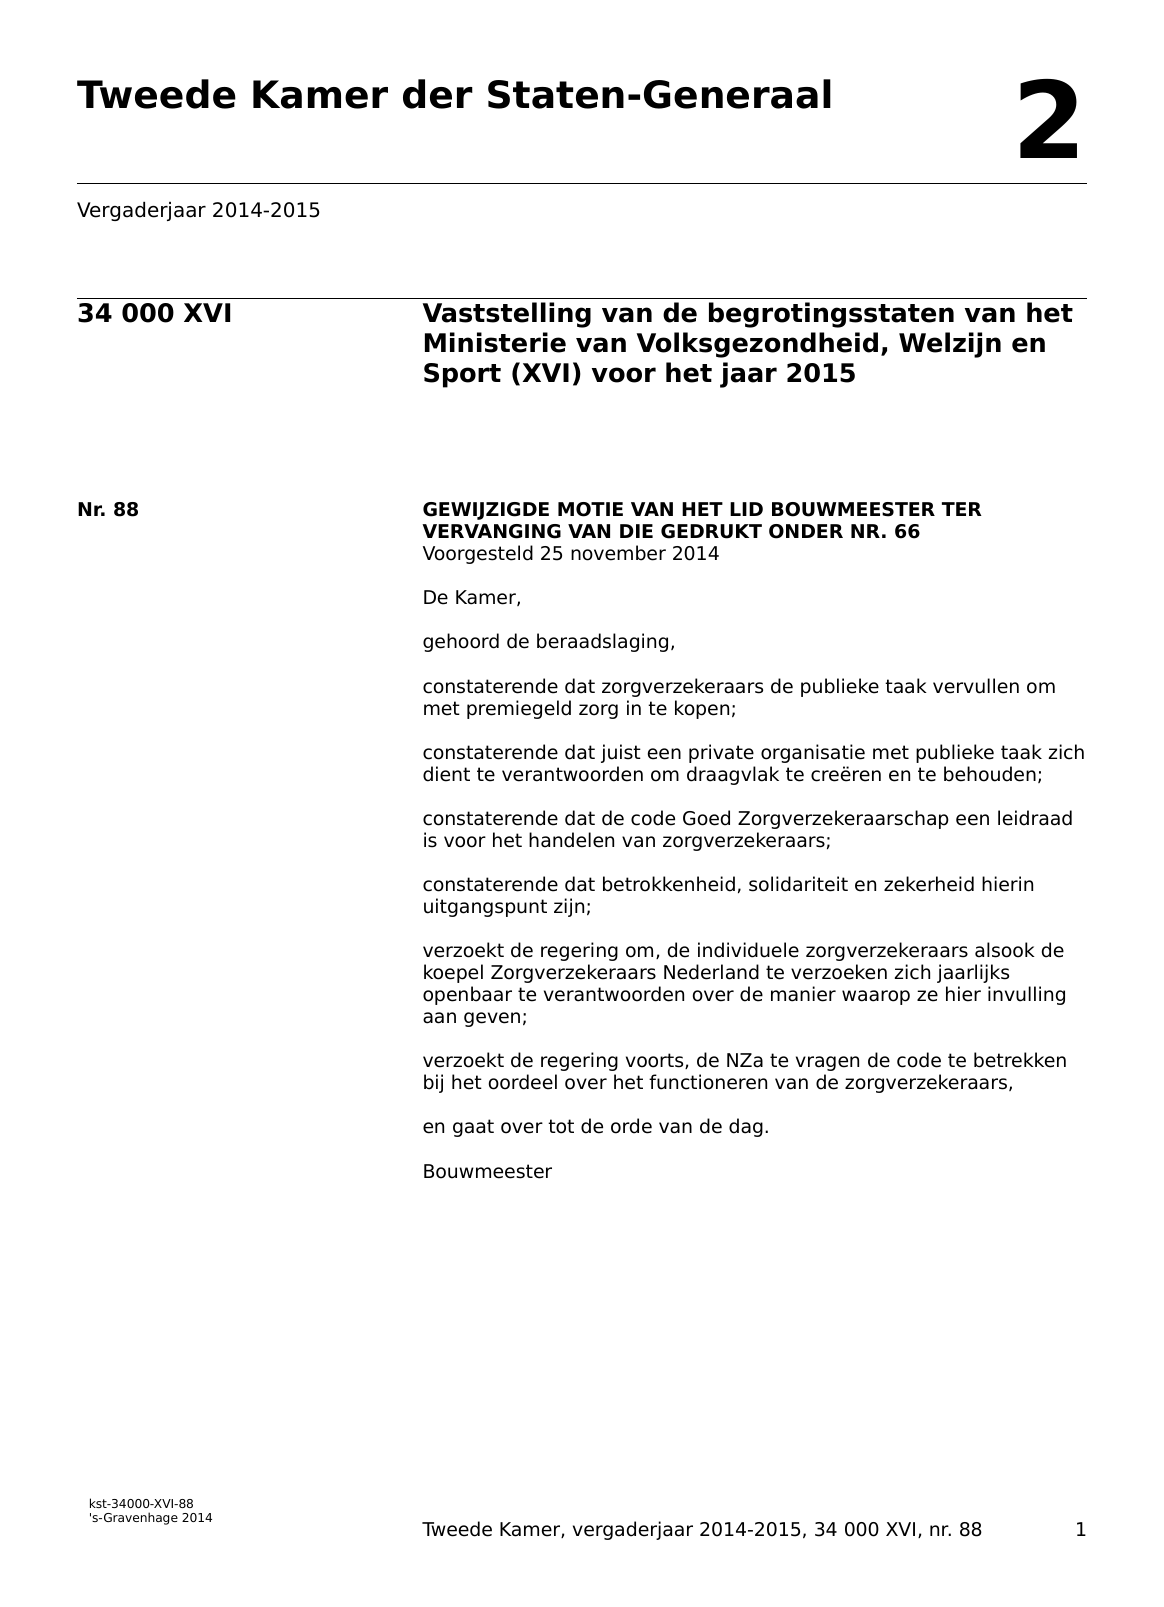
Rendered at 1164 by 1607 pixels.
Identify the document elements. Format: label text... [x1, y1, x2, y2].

subtitle 34 000 XVI Vaststelling van de begrotingsstaten van het Ministerie van Volksgezondheid, Welzijn en Sport (XVI) voor het jaar 2015 [77, 299, 1087, 388]
text verzoekt de regering om, de individuele zorgverzekeraars alsook de koepel Zorgverzekeraars Nederland te verzoeken zich jaarlijks openbaar te verantwoorden over de manier waarop ze hier invulling aan geven; [422, 940, 1087, 1028]
text kst-34000-XVI-88 [88, 1497, 323, 1511]
text en gaat over tot de orde van de dag. [422, 1116, 1087, 1138]
text constaterende dat zorgverzekeraars de publieke taak vervullen om met premiegeld zorg in te kopen; [422, 676, 1087, 719]
text De Kamer, [422, 587, 1087, 609]
table_header 2 [886, 59, 1087, 183]
text Voorgesteld 25 november 2014 [422, 543, 1087, 565]
text 's-Gravenhage 2014 [88, 1511, 323, 1525]
text constaterende dat betrokkenheid, solidariteit en zekerheid hierin uitgangspunt zijn; [422, 874, 1087, 918]
subtitle Nr. 88 GEWIJZIGDE MOTIE VAN HET LID BOUWMEESTER TER VERVANGING VAN DIE GEDRUKT ONDER NR. 66 [77, 499, 1087, 543]
text constaterende dat juist een private organisatie met publieke taak zich dient te verantwoorden om draagvlak te creëren en te behouden; [422, 742, 1087, 786]
table_cell Vergaderjaar 2014-2015 [77, 184, 1087, 298]
text verzoekt de regering voorts, de NZa te vragen de code te betrekken bij het oordeel over het functioneren van de zorgverzekeraars, [422, 1050, 1087, 1094]
table_header Tweede Kamer der Staten-Generaal [77, 59, 886, 183]
text gehoord de beraadslaging, [422, 631, 1087, 653]
text constaterende dat de code Goed Zorgverzekeraarschap een leidraad is voor het handelen van zorgverzekeraars; [422, 808, 1087, 852]
text Bouwmeester [422, 1161, 1087, 1182]
